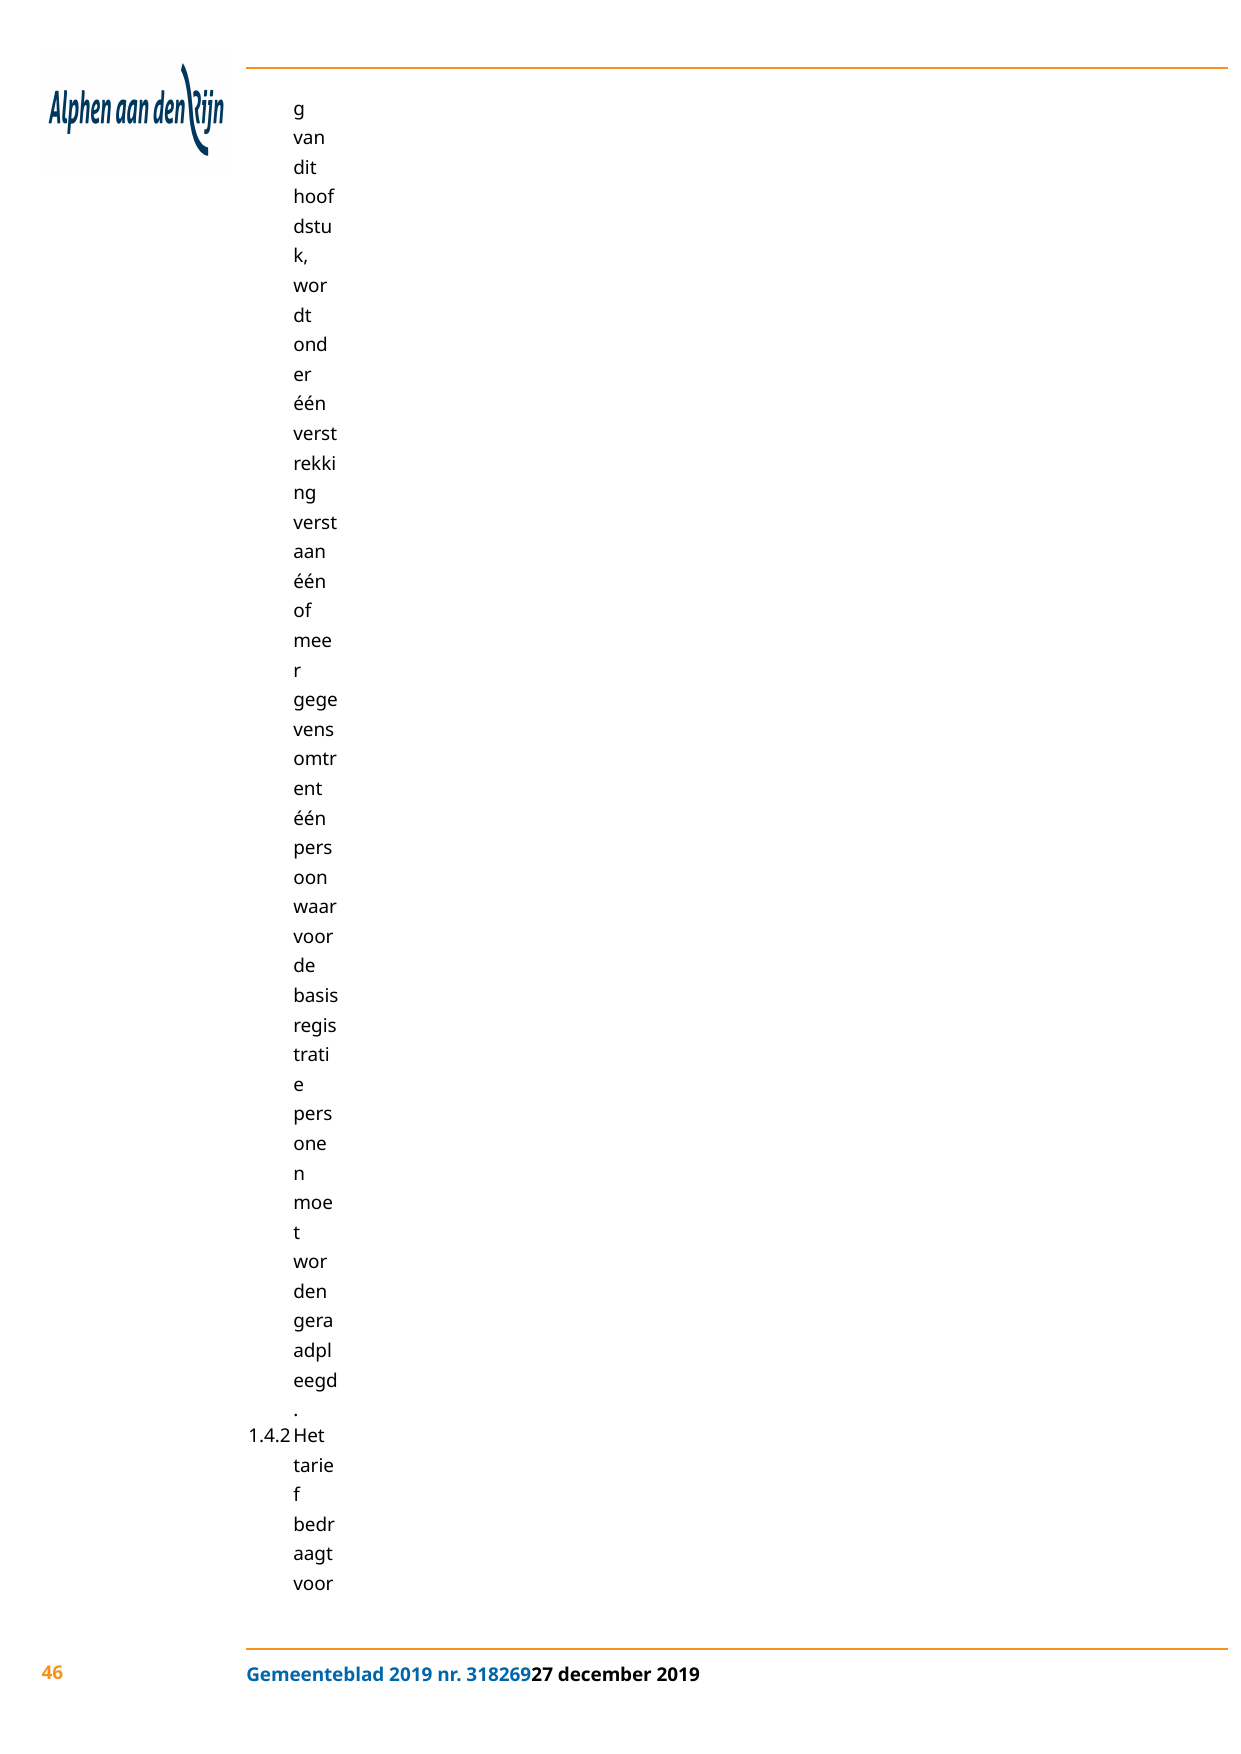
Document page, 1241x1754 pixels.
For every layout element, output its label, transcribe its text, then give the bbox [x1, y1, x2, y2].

table_cell Het tarief bedraagt voor [293, 1422, 338, 1596]
table_cell [338, 95, 383, 1422]
table_cell g van dit hoofdstuk, wordt onder één verstrekking verstaan één of meer gegevens omtrent één persoon waarvoor de basisregistratie personen moet worden geraadpleegd. [293, 95, 338, 1422]
table_cell [384, 1422, 429, 1596]
table_cell 1.4.2 [248, 1422, 293, 1596]
table_cell [248, 95, 293, 1422]
table_cell [338, 1422, 383, 1596]
table_cell [384, 95, 429, 1422]
picture [41, 47, 231, 172]
